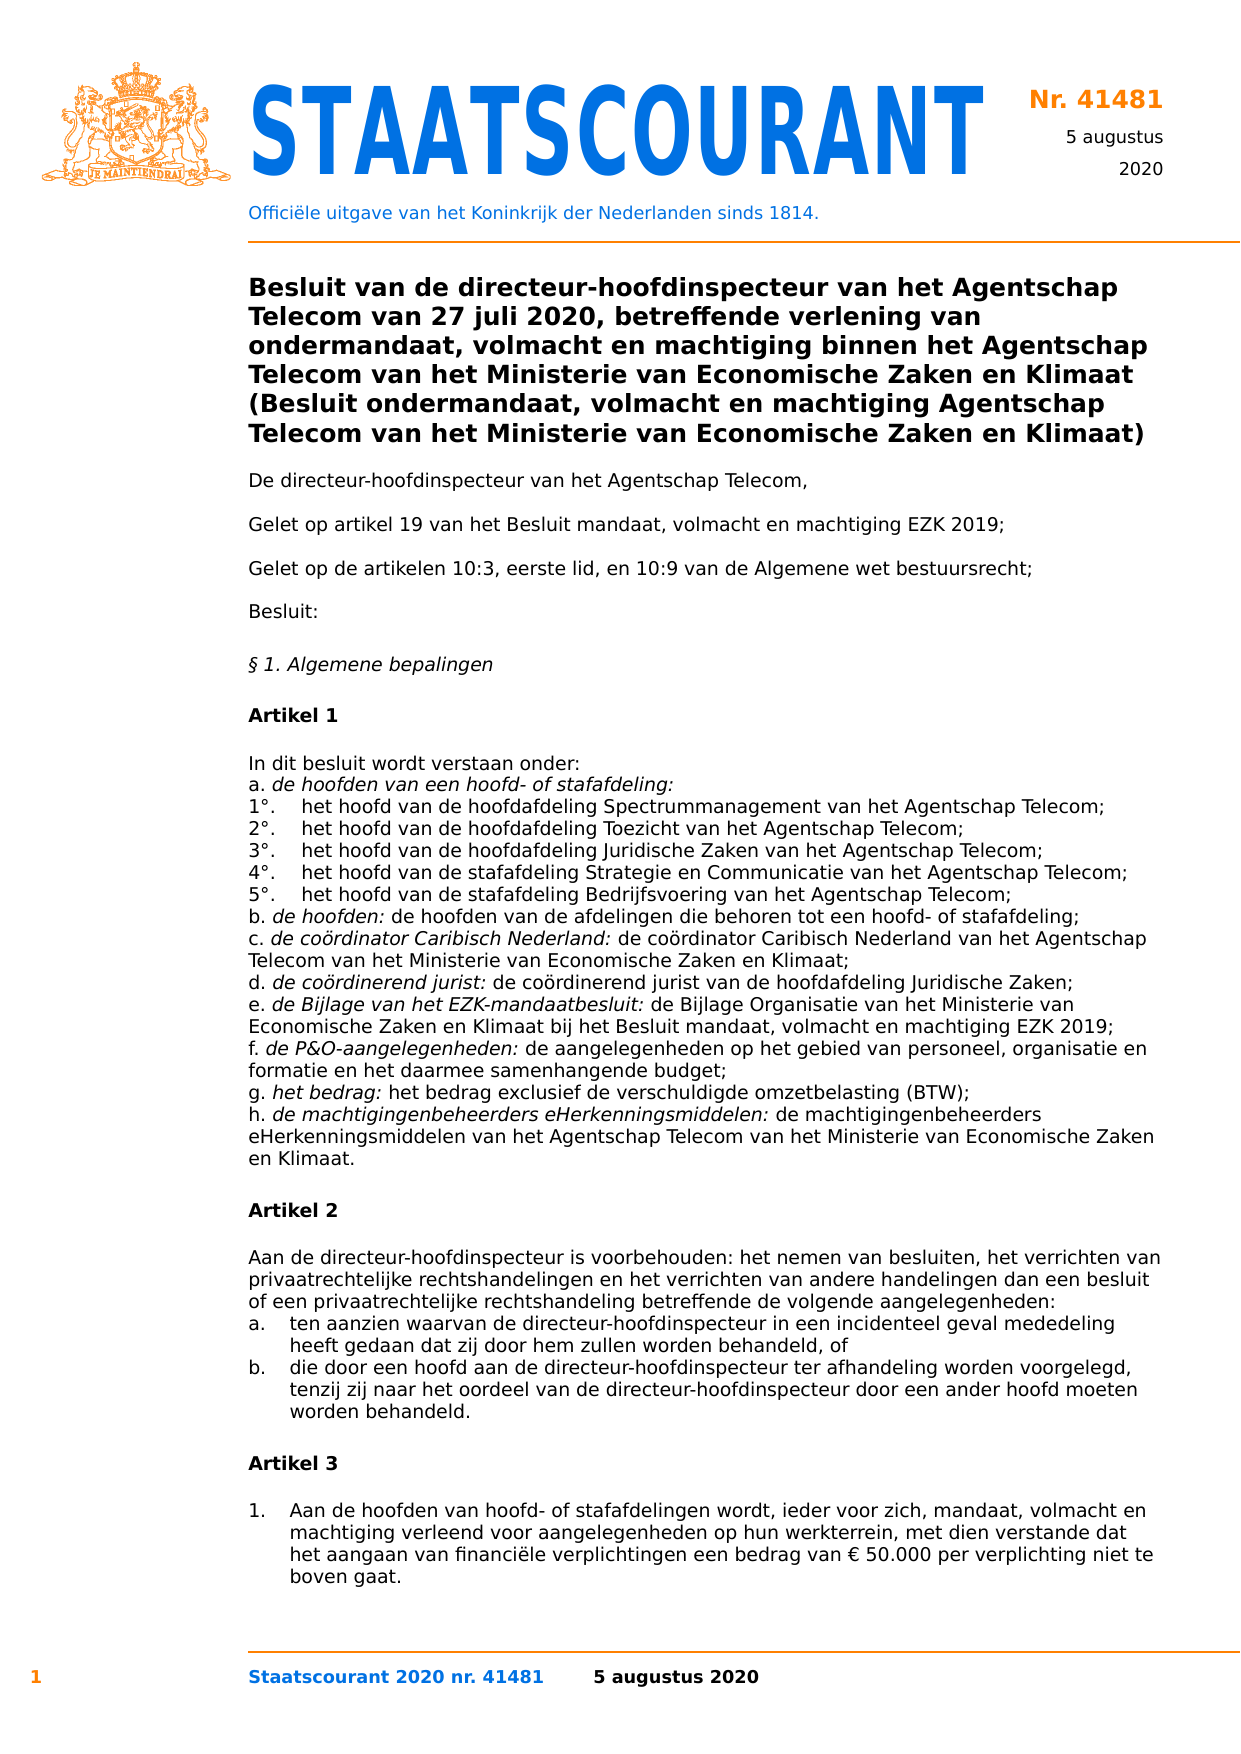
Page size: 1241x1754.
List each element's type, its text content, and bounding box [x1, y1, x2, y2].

subtitle Artikel 2 [248, 1200, 1163, 1222]
text 5°. het hoofd van de stafafdeling Bedrijfsvoering van het Agentschap Telecom; [248, 884, 1163, 906]
text h. de machtigingenbeheerders eHerkenningsmiddelen: de machtigingenbeheerders eHerkenningsmiddelen van het Agentschap Telecom van het Ministerie van Economische Zaken en Klimaat. [248, 1104, 1163, 1170]
text Gelet op artikel 19 van het Besluit mandaat, volmacht en machtiging EZK 2019; [248, 514, 1163, 536]
subtitle Besluit van de directeur-hoofdinspecteur van het Agentschap Telecom van 27 juli 2020, betreffende verlening van ondermandaat, volmacht en machtiging binnen het Agentschap Telecom van het Ministerie van Economische Zaken en Klimaat (Besluit ondermandaat, volmacht en machtiging Agentschap Telecom van het Ministerie van Economische Zaken en Klimaat) [248, 273, 1163, 448]
table_header STAATSCOURANT [248, 62, 998, 203]
text Besluit: [248, 601, 1163, 623]
text 3°. het hoofd van de hoofdafdeling Juridische Zaken van het Agentschap Telecom; [248, 840, 1163, 862]
picture [41, 62, 231, 186]
text b. die door een hoofd aan de directeur-hoofdinspecteur ter afhandeling worden voorgelegd, tenzij zij naar het oordeel van de directeur-hoofdinspecteur door een ander hoofd moeten worden behandeld. [248, 1357, 1163, 1423]
text Aan de directeur-hoofdinspecteur is voorbehouden: het nemen van besluiten, het verrichten van privaatrechtelijke rechtshandelingen en het verrichten van andere handelingen dan een besluit of een privaatrechtelijke rechtshandeling betreffende de volgende aangelegenheden: [248, 1247, 1163, 1313]
table_header Nr. 41481 [998, 62, 1240, 121]
table_header [25, 62, 248, 241]
subtitle Artikel 3 [248, 1453, 1163, 1475]
text b. de hoofden: de hoofden van de afdelingen die behoren tot een hoofd- of stafafdeling; [248, 906, 1163, 928]
text a. de hoofden van een hoofd- of stafafdeling: [248, 774, 1163, 796]
text c. de coördinator Caribisch Nederland: de coördinator Caribisch Nederland van het Agentschap Telecom van het Ministerie van Economische Zaken en Klimaat; [248, 928, 1163, 972]
table_cell Officiële uitgave van het Koninkrijk der Nederlanden sinds 1814. [248, 203, 1240, 241]
text Gelet op de artikelen 10:3, eerste lid, en 10:9 van de Algemene wet bestuursrecht; [248, 558, 1163, 579]
subtitle Artikel 1 [248, 705, 1163, 727]
text d. de coördinerend jurist: de coördinerend jurist van de hoofdafdeling Juridische Zaken; [248, 972, 1163, 994]
text g. het bedrag: het bedrag exclusief de verschuldigde omzetbelasting (BTW); [248, 1082, 1163, 1104]
table_cell 2020 [998, 153, 1240, 203]
table_cell 5 augustus [998, 121, 1240, 153]
subtitle § 1. Algemene bepalingen [248, 653, 1163, 675]
text e. de Bijlage van het EZK-mandaatbesluit: de Bijlage Organisatie van het Ministerie van Economische Zaken en Klimaat bij het Besluit mandaat, volmacht en machtiging EZK 2019; [248, 994, 1163, 1038]
text In dit besluit wordt verstaan onder: [248, 752, 1163, 774]
text De directeur-hoofdinspecteur van het Agentschap Telecom, [248, 470, 1163, 492]
text 2°. het hoofd van de hoofdafdeling Toezicht van het Agentschap Telecom; [248, 818, 1163, 840]
text 4°. het hoofd van de stafafdeling Strategie en Communicatie van het Agentschap Telecom; [248, 862, 1163, 884]
text 1°. het hoofd van de hoofdafdeling Spectrummanagement van het Agentschap Telecom; [248, 796, 1163, 818]
text 1. Aan de hoofden van hoofd- of stafafdelingen wordt, ieder voor zich, mandaat, volmacht en machtiging verleend voor aangelegenheden op hun werkterrein, met dien verstande dat het aangaan van financiële verplichtingen een bedrag van € 50.000 per verplichting niet te boven gaat. [248, 1500, 1163, 1588]
text f. de P&O-aangelegenheden: de aangelegenheden op het gebied van personeel, organisatie en formatie en het daarmee samenhangende budget; [248, 1038, 1163, 1082]
text a. ten aanzien waarvan de directeur-hoofdinspecteur in een incidenteel geval mededeling heeft gedaan dat zij door hem zullen worden behandeld, of [248, 1313, 1163, 1357]
